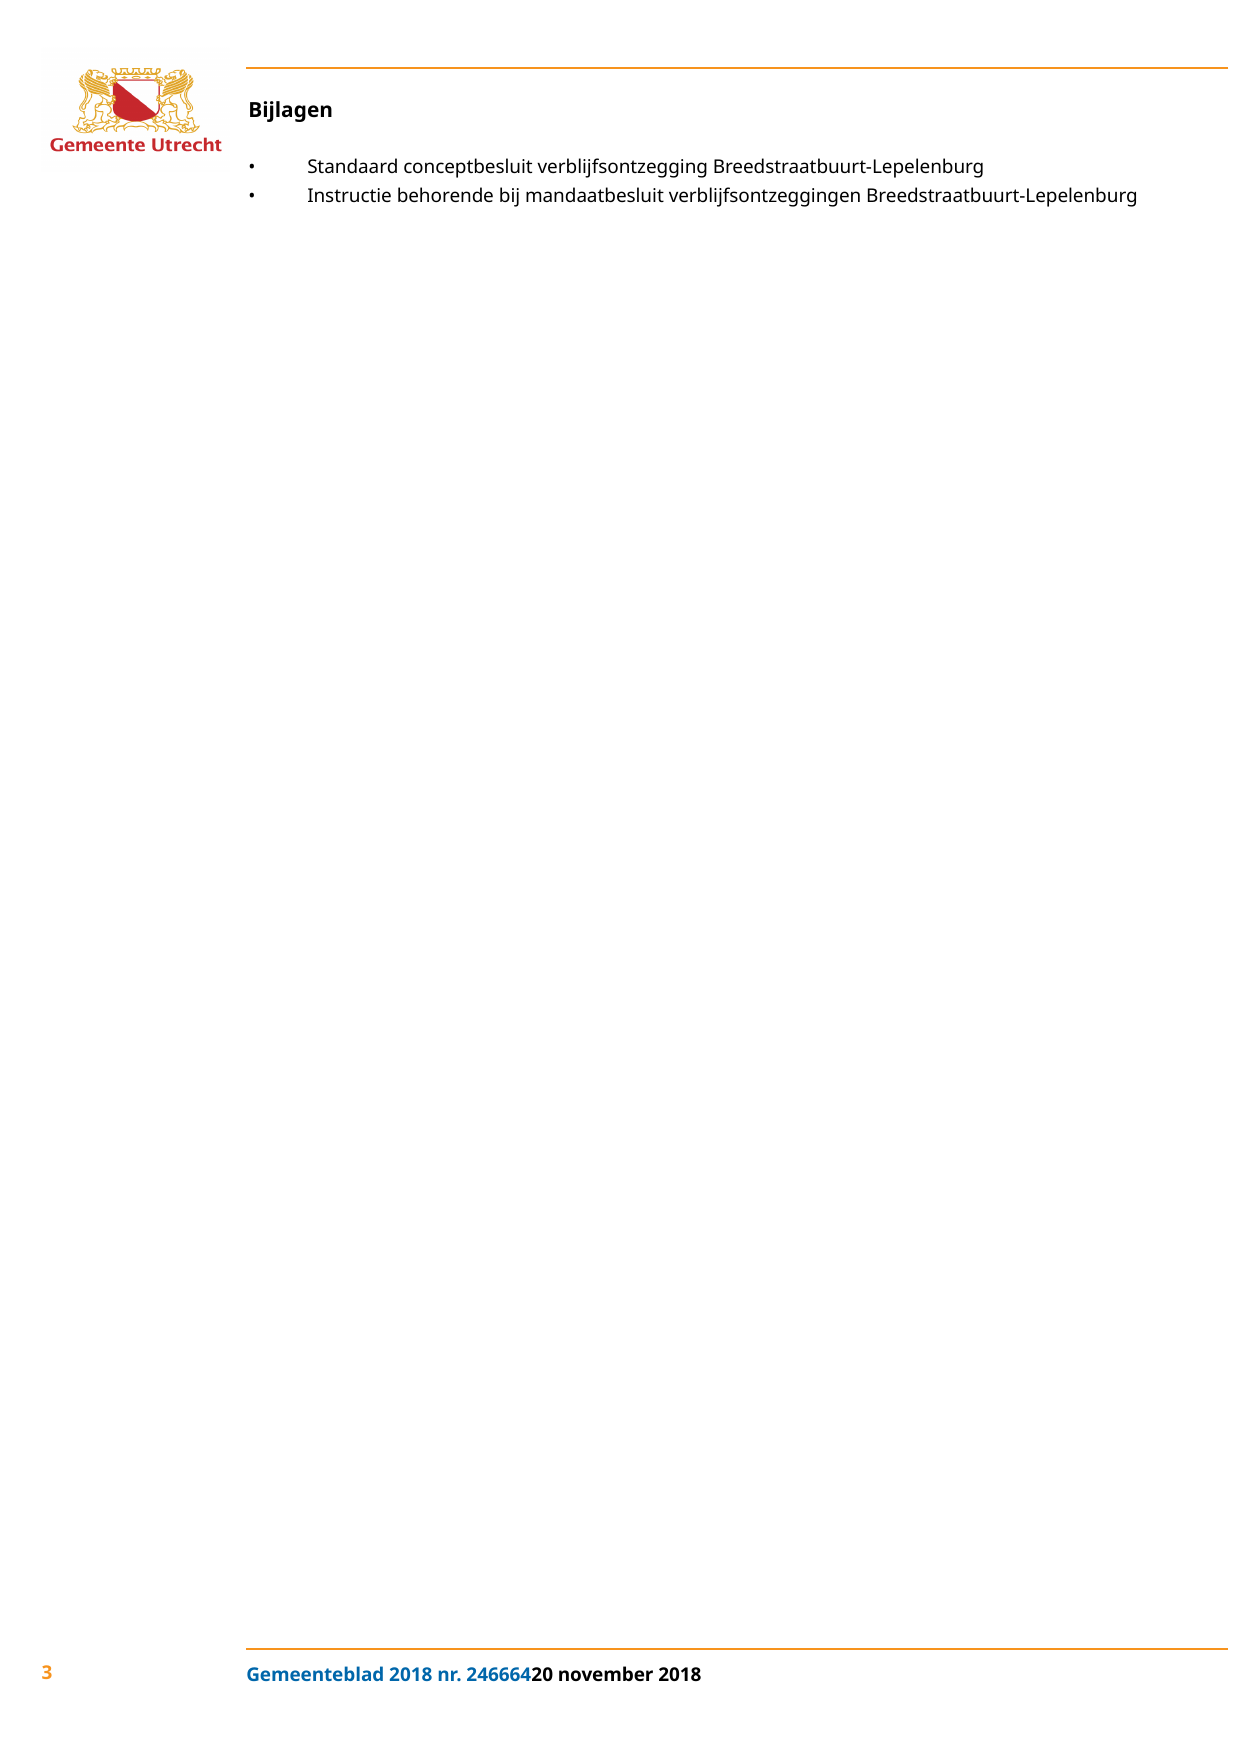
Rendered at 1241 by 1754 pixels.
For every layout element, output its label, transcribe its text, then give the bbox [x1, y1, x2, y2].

picture [41, 47, 231, 172]
list Standaard conceptbesluit verblijfsontzegging Breedstraatbuurt-Lepelenburg [248, 153, 1152, 179]
text Bijlagen [248, 95, 1152, 123]
list Instructie behorende bij mandaatbesluit verblijfsontzeggingen Breedstraatbuurt-Lepelenburg [248, 182, 1152, 208]
